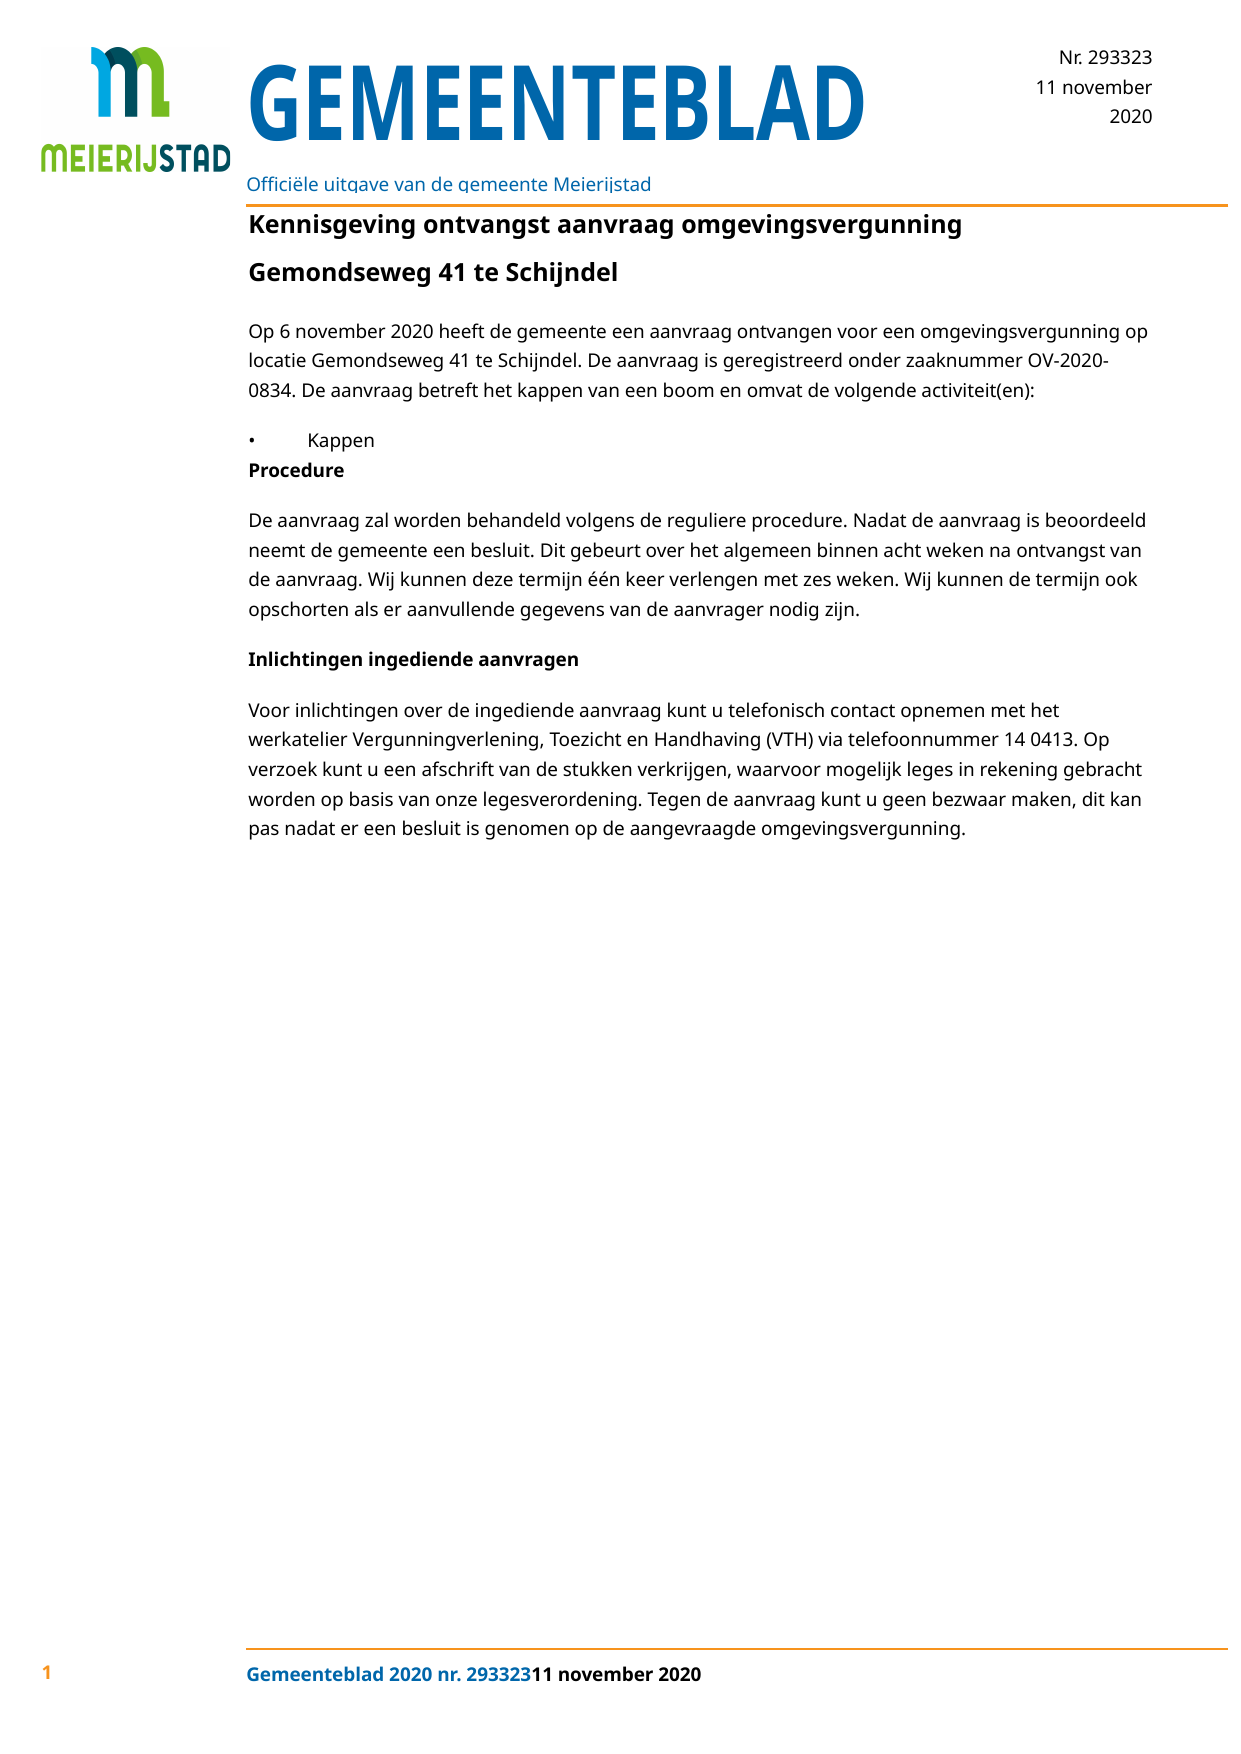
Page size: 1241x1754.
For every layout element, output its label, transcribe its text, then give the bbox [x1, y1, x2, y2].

text Voor inlichtingen over de ingediende aanvraag kunt u telefonisch contact opnemen met het werkatelier Vergunningverlening, Toezicht en Handhaving (VTH) via telefoonnummer 14 0413. Op verzoek kunt u een afschrift van de stukken verkrijgen, waarvoor mogelijk leges in rekening gebracht worden op basis van onze legesverordening. Tegen de aanvraag kunt u geen bezwaar maken, dit kan pas nadat er een besluit is genomen op de aangevraagde omgevingsvergunning. [248, 697, 1152, 841]
text De aanvraag zal worden behandeld volgens de reguliere procedure. Nadat de aanvraag is beoordeeld neemt de gemeente een besluit. Dit gebeurt over het algemeen binnen acht weken na ontvangst van de aanvraag. Wij kunnen deze termijn één keer verlengen met zes weken. Wij kunnen de termijn ook opschorten als er aanvullende gegevens van de aanvrager nodig zijn. [248, 507, 1152, 622]
text Inlichtingen ingediende aanvragen [248, 647, 1152, 672]
text Kennisgeving ontvangst aanvraag omgevingsvergunning Gemondseweg 41 te Schijndel [248, 207, 1152, 288]
picture [41, 47, 231, 172]
text Procedure [248, 457, 1152, 483]
list Kappen [248, 427, 1152, 453]
text Op 6 november 2020 heeft de gemeente een aanvraag ontvangen voor een omgevingsvergunning op locatie Gemondseweg 41 te Schijndel. De aanvraag is geregistreerd onder zaaknummer OV-2020-0834. De aanvraag betreft het kappen van een boom en omvat de volgende activiteit(en): [248, 318, 1152, 403]
